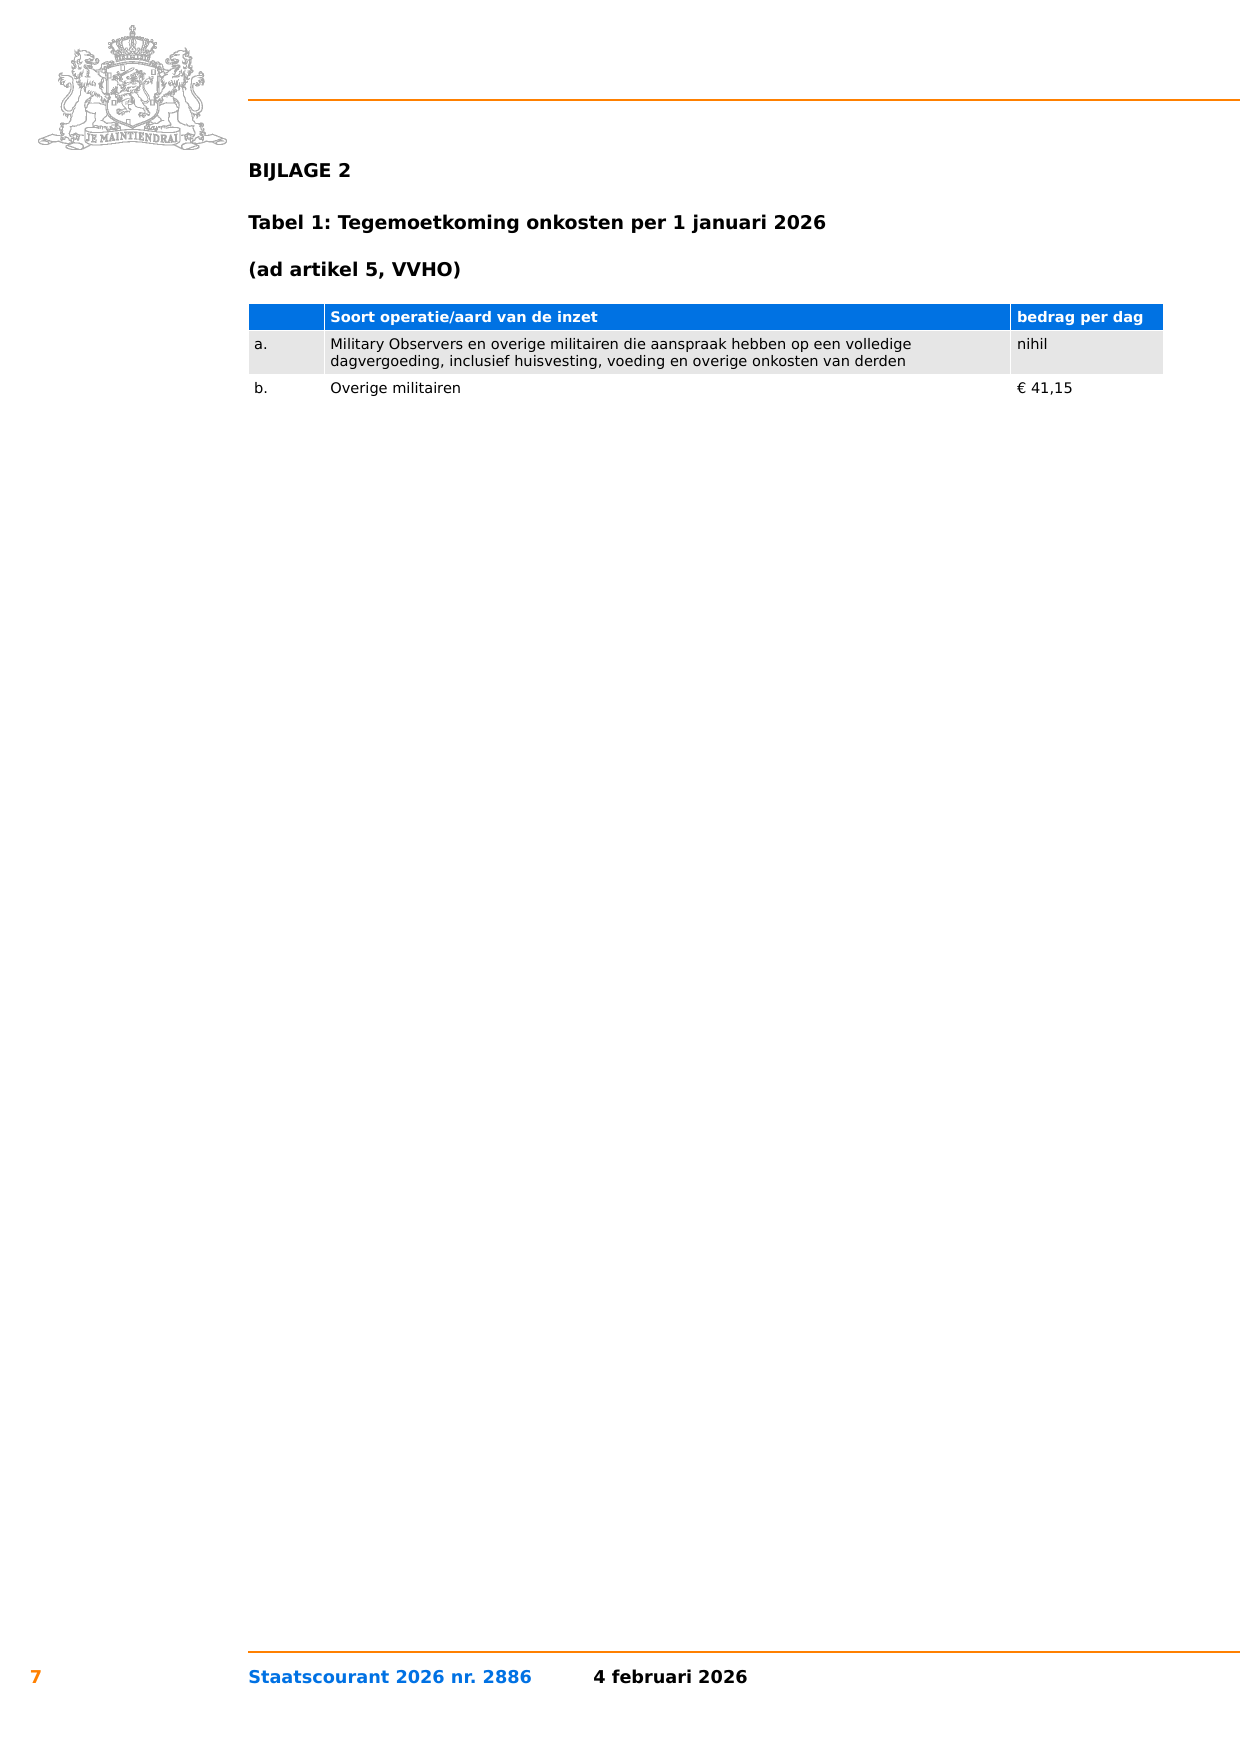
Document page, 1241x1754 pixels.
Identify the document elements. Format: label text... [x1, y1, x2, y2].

picture [38, 25, 227, 150]
table_header Soort operatie/aard van de inzet [325, 304, 1010, 330]
table_header [249, 304, 324, 330]
table_cell a. [249, 331, 324, 374]
table_cell Military Observers en overige militairen die aanspraak hebben op een volledige dagvergoeding, inclusief huisvesting, voeding en overige onkosten van derden [325, 331, 1010, 374]
subtitle Tabel 1: Tegemoetkoming onkosten per 1 januari 2026 [248, 212, 1163, 234]
table_cell b. [249, 376, 324, 402]
table_cell Overige militairen [325, 376, 1010, 402]
subtitle BIJLAGE 2 [248, 160, 1163, 182]
table_cell € 41,15 [1011, 376, 1163, 402]
table_cell nihil [1011, 331, 1163, 374]
text (ad artikel 5, VVHO) [248, 259, 1163, 281]
table_header bedrag per dag [1011, 304, 1163, 330]
